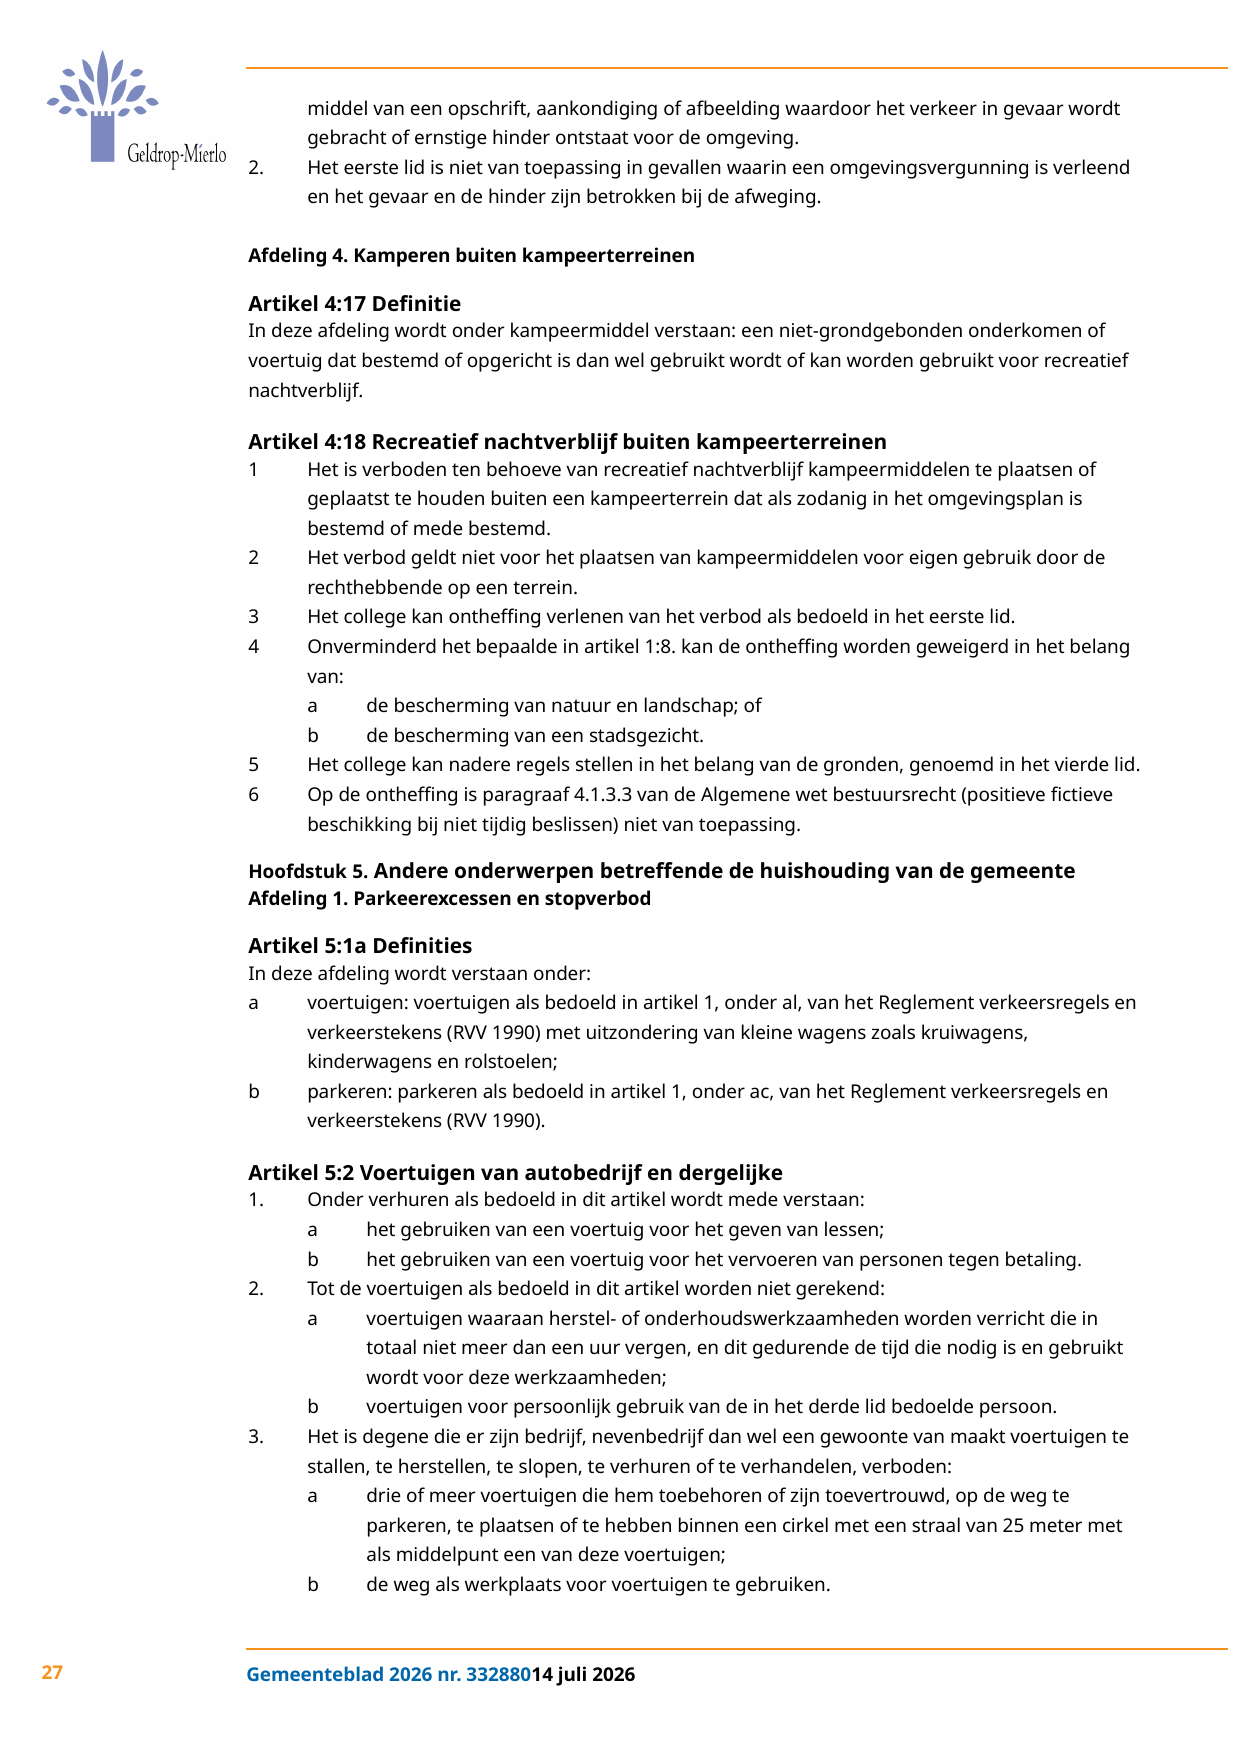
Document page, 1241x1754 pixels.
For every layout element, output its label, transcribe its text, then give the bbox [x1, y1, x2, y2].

text Artikel 5:2 Voertuigen van autobedrijf en dergelijke [248, 1158, 1152, 1187]
list Onverminderd het bepaalde in artikel 1:8. kan de ontheffing worden geweigerd in het belang van: [248, 633, 1152, 688]
list het gebruiken van een voertuig voor het vervoeren van personen tegen betaling. [307, 1246, 1152, 1271]
list Het is degene die er zijn bedrijf, nevenbedrijf dan wel een gewoonte van maakt voertuigen te stallen, te herstellen, te slopen, te verhuren of te verhandelen, verboden: [248, 1423, 1152, 1478]
list drie of meer voertuigen die hem toebehoren of zijn toevertrouwd, op de weg te parkeren, te plaatsen of te hebben binnen een cirkel met een straal van 25 meter met als middelpunt een van deze voertuigen; [307, 1482, 1152, 1567]
list Het college kan nadere regels stellen in het belang van de gronden, genoemd in het vierde lid. [248, 752, 1152, 777]
list de bescherming van natuur en landschap; of [307, 692, 1152, 718]
list Het is verboden ten behoeve van recreatief nachtverblijf kampeermiddelen te plaatsen of geplaatst te houden buiten een kampeerterrein dat als zodanig in het omgevingsplan is bestemd of mede bestemd. [248, 456, 1152, 541]
list voertuigen voor persoonlijk gebruik van de in het derde lid bedoelde persoon. [307, 1394, 1152, 1419]
text In deze afdeling wordt verstaan onder: [248, 960, 1152, 986]
list Het college kan ontheffing verlenen van het verbod als bedoeld in het eerste lid. [248, 604, 1152, 629]
list de weg als werkplaats voor voertuigen te gebruiken. [307, 1571, 1152, 1597]
list het gebruiken van een voertuig voor het geven van lessen; [307, 1216, 1152, 1242]
list Tot de voertuigen als bedoeld in dit artikel worden niet gerekend: [248, 1275, 1152, 1301]
text Artikel 5:1a Definities [248, 931, 1152, 960]
text Hoofdstuk 5. Andere onderwerpen betreffende de huishouding van de gemeente [248, 856, 1152, 885]
list parkeren: parkeren als bedoeld in artikel 1, onder ac, van het Reglement verkeersregels en verkeerstekens (RVV 1990). [248, 1078, 1152, 1133]
list de bescherming van een stadsgezicht. [307, 722, 1152, 748]
list voertuigen waaraan herstel- of onderhoudswerkzaamheden worden verricht die in totaal niet meer dan een uur vergen, en dit gedurende de tijd die nodig is en gebruikt wordt voor deze werkzaamheden; [307, 1305, 1152, 1390]
list middel van een opschrift, aankondiging of afbeelding waardoor het verkeer in gevaar wordt gebracht of ernstige hinder ontstaat voor de omgeving. [248, 95, 1152, 150]
text In deze afdeling wordt onder kampeermiddel verstaan: een niet-grondgebonden onderkomen of voertuig dat bestemd of opgericht is dan wel gebruikt wordt of kan worden gebruikt voor recreatief nachtverblijf. [248, 318, 1152, 403]
list Onder verhuren als bedoeld in dit artikel wordt mede verstaan: [248, 1187, 1152, 1212]
list Het verbod geldt niet voor het plaatsen van kampeermiddelen voor eigen gebruik door de rechthebbende op een terrein. [248, 544, 1152, 600]
text Artikel 4:17 Definitie [248, 289, 1152, 318]
list Op de ontheffing is paragraaf 4.1.3.3 van de Algemene wet bestuursrecht (positieve fictieve beschikking bij niet tijdig beslissen) niet van toepassing. [248, 781, 1152, 836]
list voertuigen: voertuigen als bedoeld in artikel 1, onder al, van het Reglement verkeersregels en verkeerstekens (RVV 1990) met uitzondering van kleine wagens zoals kruiwagens, kinderwagens en rolstoelen; [248, 989, 1152, 1074]
text Afdeling 4. Kamperen buiten kampeerterreinen [248, 243, 1152, 268]
list Het eerste lid is niet van toepassing in gevallen waarin een omgevingsvergunning is verleend en het gevaar en de hinder zijn betrokken bij de afweging. [248, 154, 1152, 209]
picture [41, 47, 231, 172]
text Artikel 4:18 Recreatief nachtverblijf buiten kampeerterreinen [248, 427, 1152, 456]
text Afdeling 1. Parkeerexcessen en stopverbod [248, 885, 1152, 911]
